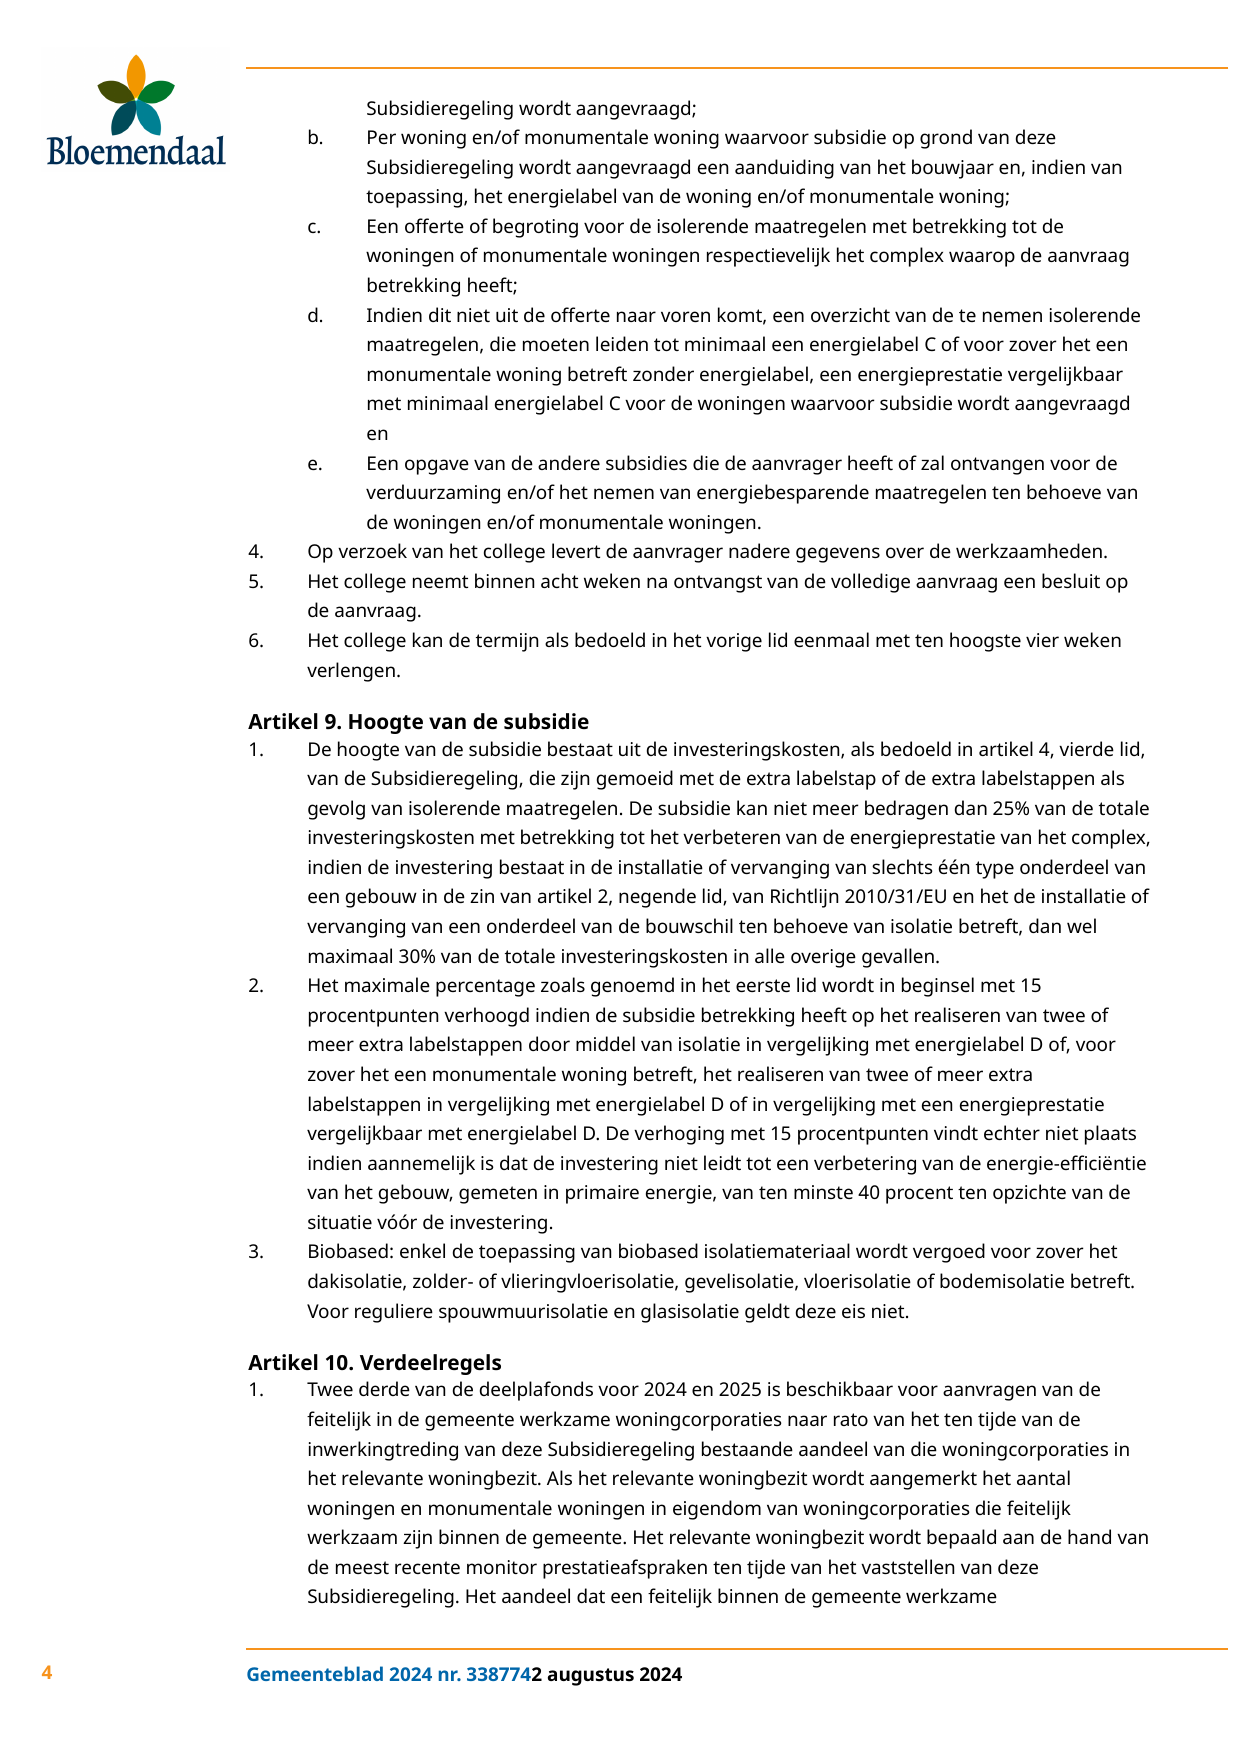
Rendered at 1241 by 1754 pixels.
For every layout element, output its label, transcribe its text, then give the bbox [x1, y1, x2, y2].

list Op verzoek van het college levert de aanvrager nadere gegevens over de werkzaamheden. [248, 538, 1152, 564]
list Het college kan de termijn als bedoeld in het vorige lid eenmaal met ten hoogste vier weken verlengen. [248, 627, 1152, 683]
list Per woning en/of monumentale woning waarvoor subsidie op grond van deze Subsidieregeling wordt aangevraagd een aanduiding van het bouwjaar en, indien van toepassing, het energielabel van de woning en/of monumentale woning; [307, 124, 1152, 209]
list Een opgave van de andere subsidies die de aanvrager heeft of zal ontvangen voor de verduurzaming en/of het nemen van energiebesparende maatregelen ten behoeve van de woningen en/of monumentale woningen. [307, 450, 1152, 535]
list Subsidieregeling wordt aangevraagd; [307, 95, 1152, 121]
list Twee derde van de deelplafonds voor 2024 en 2025 is beschikbaar voor aanvragen van de feitelijk in de gemeente werkzame woningcorporaties naar rato van het ten tijde van de inwerkingtreding van deze Subsidieregeling bestaande aandeel van die woningcorporaties in het relevante woningbezit. Als het relevante woningbezit wordt aangemerkt het aantal woningen en monumentale woningen in eigendom van woningcorporaties die feitelijk werkzaam zijn binnen de gemeente. Het relevante woningbezit wordt bepaald aan de hand van de meest recente monitor prestatieafspraken ten tijde van het vaststellen van deze Subsidieregeling. Het aandeel dat een feitelijk binnen de gemeente werkzame [248, 1377, 1152, 1609]
text Artikel 9. Hoogte van de subsidie [248, 707, 1152, 736]
list De hoogte van de subsidie bestaat uit de investeringskosten, als bedoeld in artikel 4, vierde lid, van de Subsidieregeling, die zijn gemoeid met de extra labelstap of de extra labelstappen als gevolg van isolerende maatregelen. De subsidie kan niet meer bedragen dan 25% van de totale investeringskosten met betrekking tot het verbeteren van de energieprestatie van het complex, indien de investering bestaat in de installatie of vervanging van slechts één type onderdeel van een gebouw in de zin van artikel 2, negende lid, van Richtlijn 2010/31/EU en het de installatie of vervanging van een onderdeel van de bouwschil ten behoeve van isolatie betreft, dan wel maximaal 30% van de totale investeringskosten in alle overige gevallen. [248, 736, 1152, 968]
list Biobased: enkel de toepassing van biobased isolatiemateriaal wordt vergoed voor zover het dakisolatie, zolder- of vlieringvloerisolatie, gevelisolatie, vloerisolatie of bodemisolatie betreft. Voor reguliere spouwmuurisolatie en glasisolatie geldt deze eis niet. [248, 1239, 1152, 1323]
text Artikel 10. Verdeelregels [248, 1348, 1152, 1377]
picture [41, 47, 231, 172]
list Het maximale percentage zoals genoemd in het eerste lid wordt in beginsel met 15 procentpunten verhoogd indien de subsidie betrekking heeft op het realiseren van twee of meer extra labelstappen door middel van isolatie in vergelijking met energielabel D of, voor zover het een monumentale woning betreft, het realiseren van twee of meer extra labelstappen in vergelijking met energielabel D of in vergelijking met een energieprestatie vergelijkbaar met energielabel D. De verhoging met 15 procentpunten vindt echter niet plaats indien aannemelijk is dat de investering niet leidt tot een verbetering van de energie-efficiëntie van het gebouw, gemeten in primaire energie, van ten minste 40 procent ten opzichte van de situatie vóór de investering. [248, 972, 1152, 1235]
list Indien dit niet uit de offerte naar voren komt, een overzicht van de te nemen isolerende maatregelen, die moeten leiden tot minimaal een energielabel C of voor zover het een monumentale woning betreft zonder energielabel, een energieprestatie vergelijkbaar met minimaal energielabel C voor de woningen waarvoor subsidie wordt aangevraagd en [307, 302, 1152, 446]
list Het college neemt binnen acht weken na ontvangst van de volledige aanvraag een besluit op de aanvraag. [248, 568, 1152, 623]
list Een offerte of begroting voor de isolerende maatregelen met betrekking tot de woningen of monumentale woningen respectievelijk het complex waarop de aanvraag betrekking heeft; [307, 213, 1152, 298]
